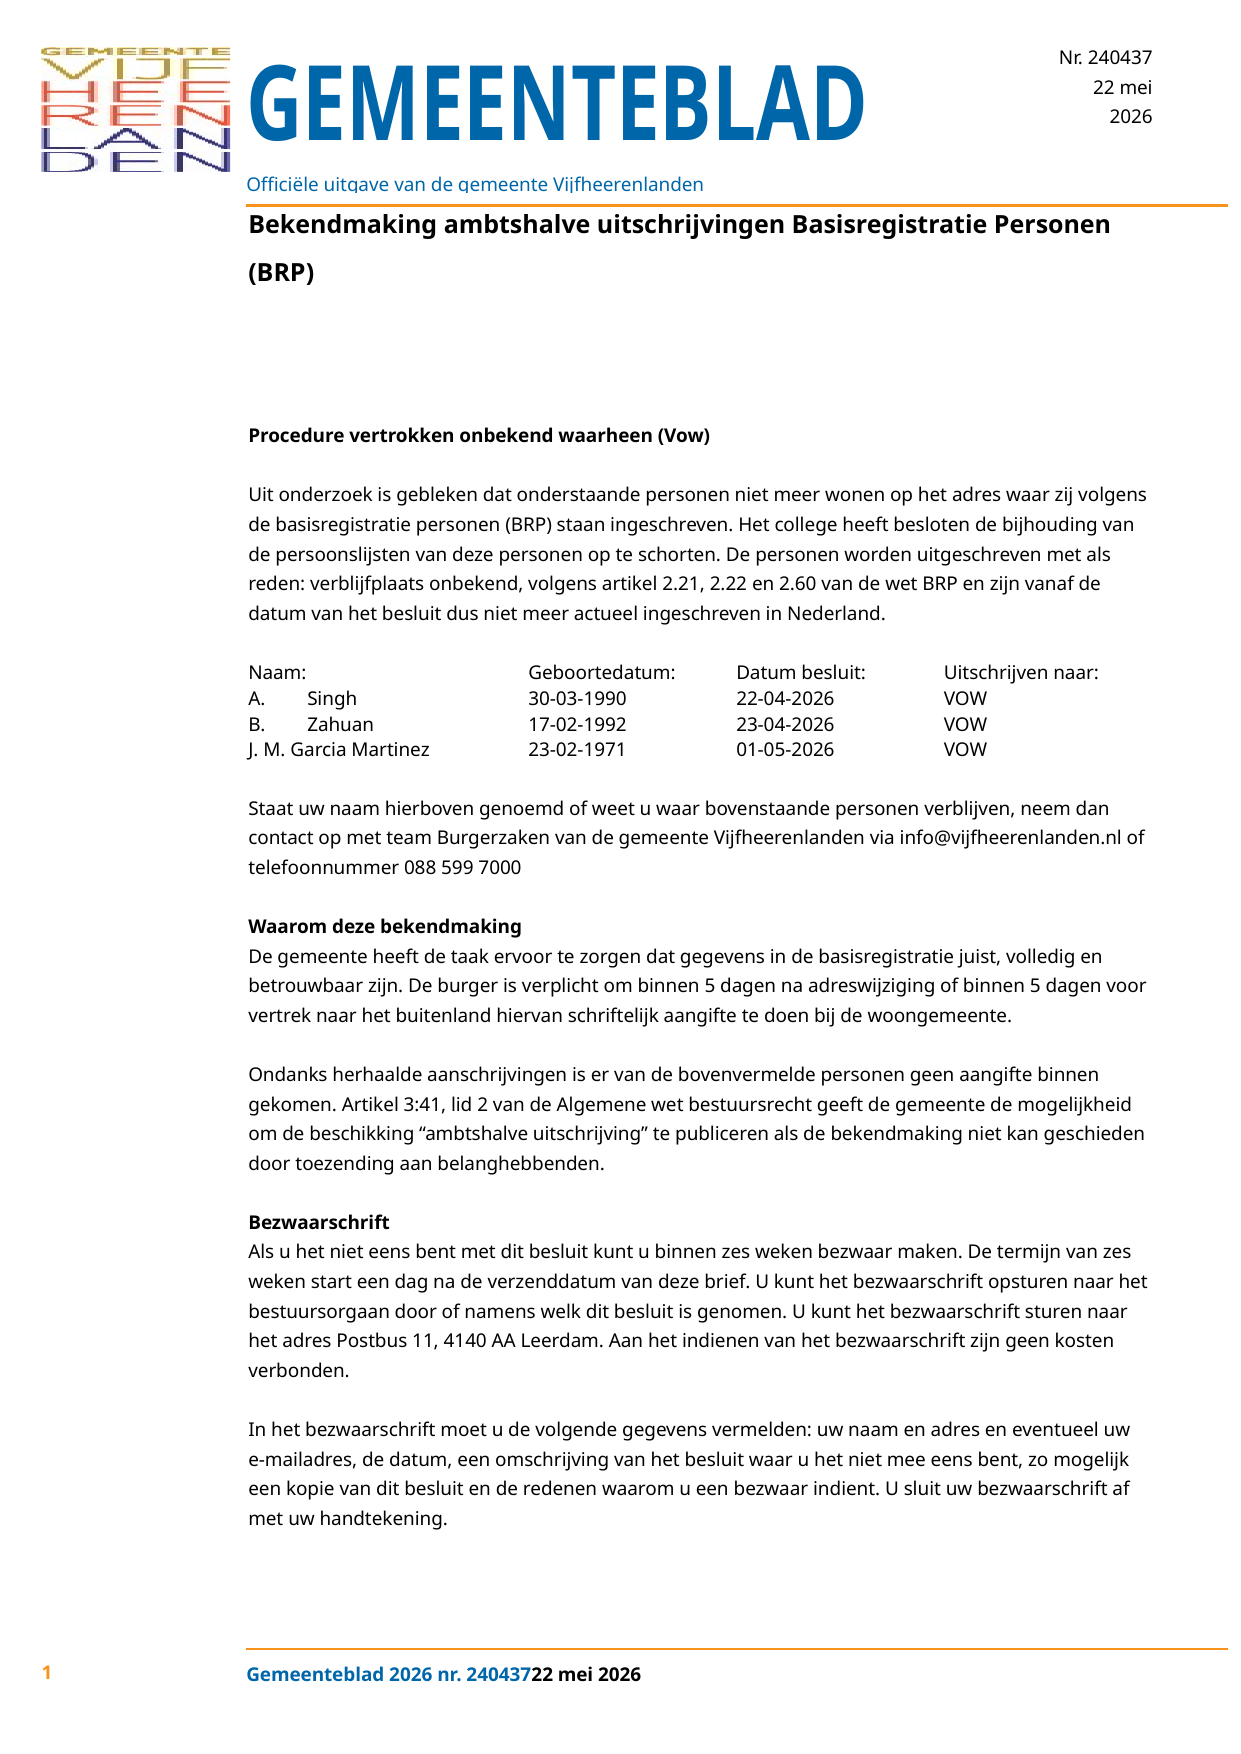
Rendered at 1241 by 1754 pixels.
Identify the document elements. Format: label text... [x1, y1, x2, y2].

table_cell VOW [944, 685, 1152, 711]
table_cell Zahuan [248, 711, 528, 736]
picture [41, 47, 231, 172]
table_header Datum besluit: [736, 659, 944, 685]
table_cell 30-03-1990 [528, 685, 736, 711]
table_cell 17-02-1992 [528, 711, 736, 736]
table_cell 23-02-1971 [528, 736, 736, 762]
table_header Uitschrijven naar: [944, 659, 1152, 685]
text Als u het niet eens bent met dit besluit kunt u binnen zes weken bezwaar maken. De termijn van zes weken start een dag na de verzenddatum van deze brief. U kunt het bezwaarschrift opsturen naar het bestuursorgaan door of namens welk dit besluit is genomen. U kunt het bezwaarschrift sturen naar het adres Postbus 11, 4140 AA Leerdam. Aan het indienen van het bezwaarschrift zijn geen kosten verbonden. [248, 1239, 1152, 1383]
table_cell VOW [944, 711, 1152, 736]
text Staat uw naam hierboven genoemd of weet u waar bovenstaande personen verblijven, neem dan contact op met team Burgerzaken van de gemeente Vijfheerenlanden via info@vijfheerenlanden.nl of telefoonnummer 088 599 7000 [248, 795, 1152, 880]
table_header Geboortedatum: [528, 659, 736, 685]
text De gemeente heeft de taak ervoor te zorgen dat gegevens in de basisregistratie juist, volledig en betrouwbaar zijn. De burger is verplicht om binnen 5 dagen na adreswijziging of binnen 5 dagen voor vertrek naar het buitenland hiervan schriftelijk aangifte te doen bij de woongemeente. [248, 943, 1152, 1028]
text Procedure vertrokken onbekend waarheen (Vow) [248, 422, 1152, 448]
table_cell 22-04-2026 [736, 685, 944, 711]
table_header Naam: [248, 659, 528, 685]
table_cell 01-05-2026 [736, 736, 944, 762]
text Bezwaarschrift [248, 1209, 1152, 1235]
text Ondanks herhaalde aanschrijvingen is er van de bovenvermelde personen geen aangifte binnen gekomen. Artikel 3:41, lid 2 van de Algemene wet bestuursrecht geeft de gemeente de mogelijkheid om de beschikking “ambtshalve uitschrijving” te publiceren als de bekendmaking niet kan geschieden door toezending aan belanghebbenden. [248, 1061, 1152, 1176]
table_cell 23-04-2026 [736, 711, 944, 736]
text Waarom deze bekendmaking [248, 913, 1152, 939]
text Uit onderzoek is gebleken dat onderstaande personen niet meer wonen op het adres waar zij volgens de basisregistratie personen (BRP) staan ingeschreven. Het college heeft besloten de bijhouding van de persoonslijsten van deze personen op te schorten. De personen worden uitgeschreven met als reden: verblijfplaats onbekend, volgens artikel 2.21, 2.22 en 2.60 van de wet BRP en zijn vanaf de datum van het besluit dus niet meer actueel ingeschreven in Nederland. [248, 482, 1152, 626]
table_cell Singh [248, 685, 528, 711]
table_cell J. M. Garcia Martinez [248, 736, 528, 762]
text Bekendmaking ambtshalve uitschrijvingen Basisregistratie Personen (BRP) [248, 207, 1152, 288]
text In het bezwaarschrift moet u de volgende gegevens vermelden: uw naam en adres en eventueel uw e-mailadres, de datum, een omschrijving van het besluit waar u het niet mee eens bent, zo mogelijk een kopie van dit besluit en de redenen waarom u een bezwaar indient. U sluit uw bezwaarschrift af met uw handtekening. [248, 1416, 1152, 1531]
table_cell VOW [944, 736, 1152, 762]
